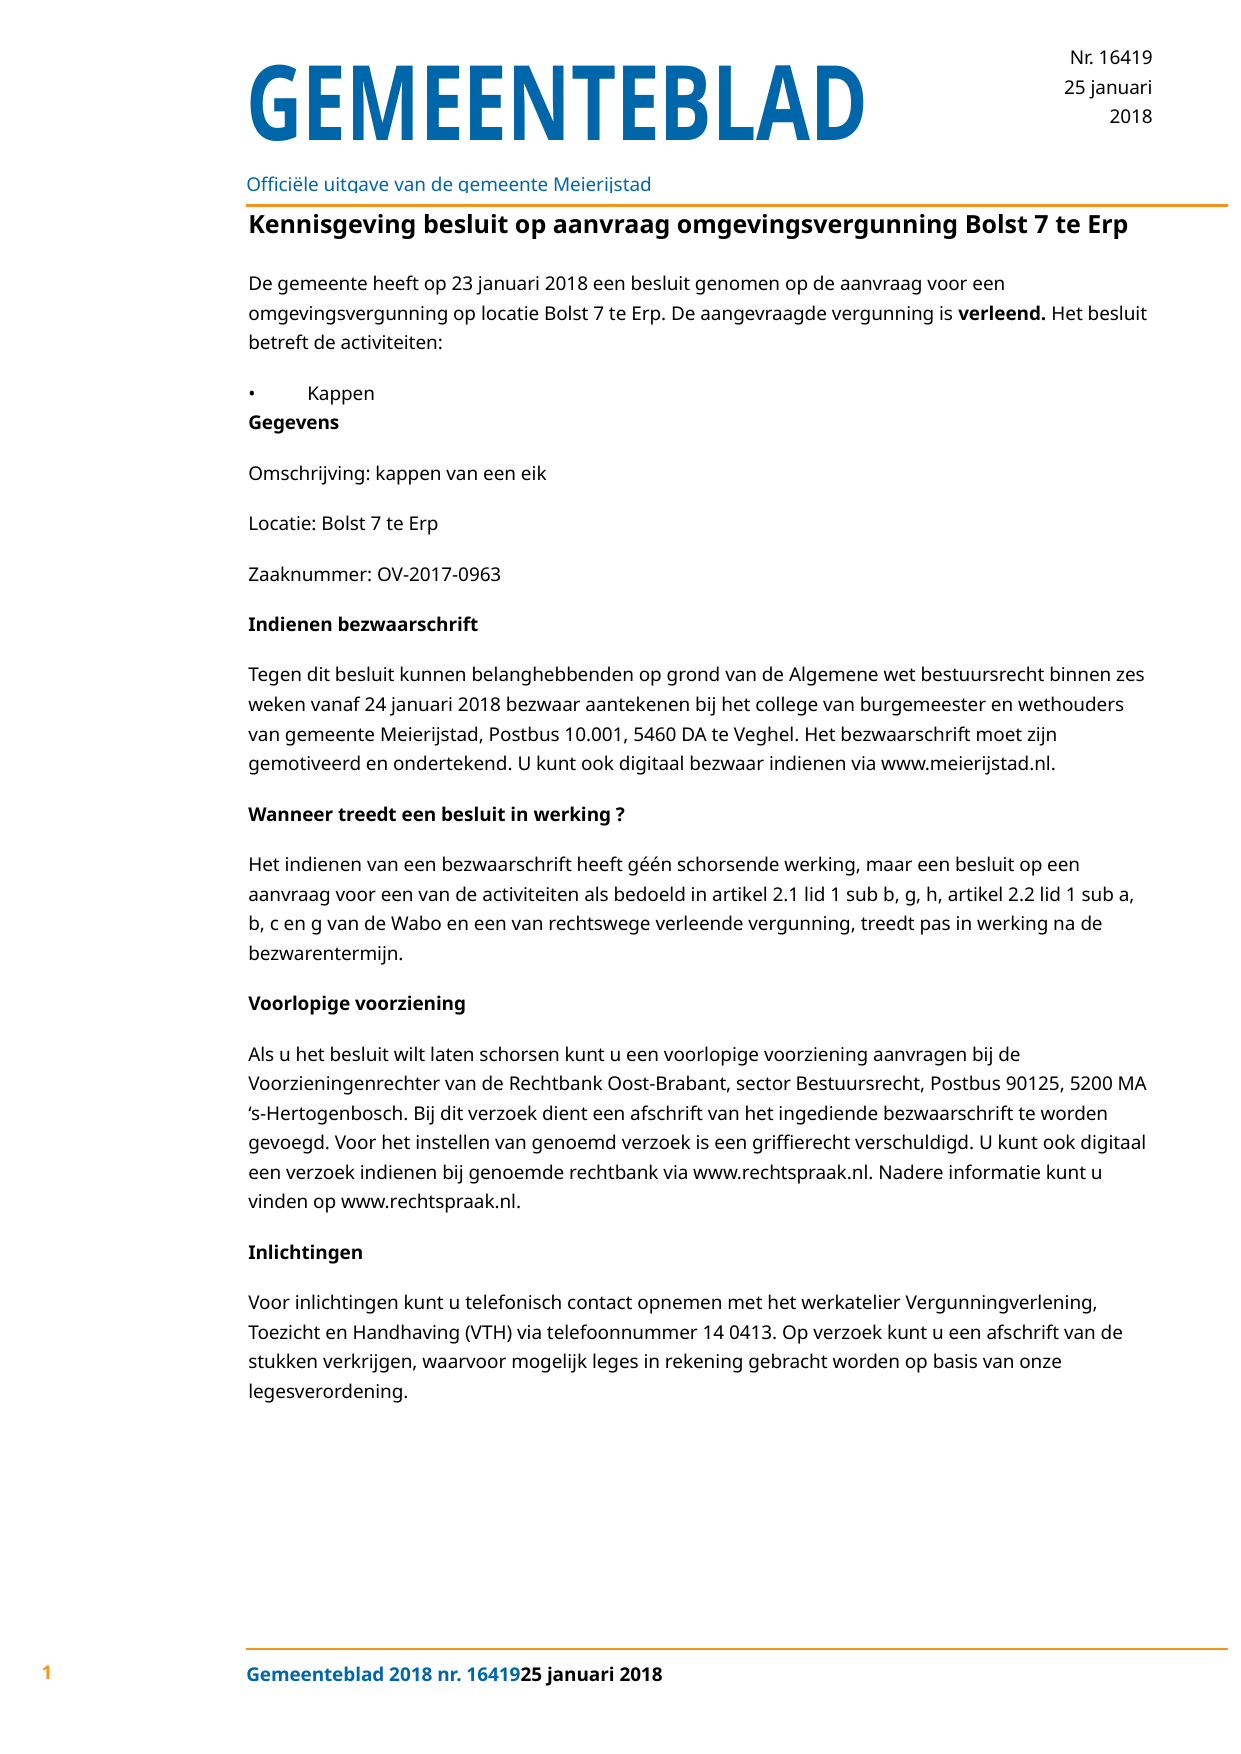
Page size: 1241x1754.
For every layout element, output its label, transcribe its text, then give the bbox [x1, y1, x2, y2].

text Indienen bezwaarschrift [248, 611, 1152, 637]
text Inlichtingen [248, 1239, 1152, 1265]
picture [41, 47, 231, 172]
text Zaaknummer: OV-2017-0963 [248, 561, 1152, 586]
text Omschrijving: kappen van een eik [248, 460, 1152, 486]
text Voor inlichtingen kunt u telefonisch contact opnemen met het werkatelier Vergunningverlening, Toezicht en Handhaving (VTH) via telefoonnummer 14 0413. Op verzoek kunt u een afschrift van de stukken verkrijgen, waarvoor mogelijk leges in rekening gebracht worden op basis van onze legesverordening. [248, 1289, 1152, 1404]
text Wanneer treedt een besluit in werking ? [248, 801, 1152, 826]
text Gegevens [248, 409, 1152, 435]
text Locatie: Bolst 7 te Erp [248, 510, 1152, 536]
list Kappen [248, 380, 1152, 406]
text Als u het besluit wilt laten schorsen kunt u een voorlopige voorziening aanvragen bij de Voorzieningenrechter van de Rechtbank Oost-Brabant, sector Bestuursrecht, Postbus 90125, 5200 MA ‘s-Hertogenbosch. Bij dit verzoek dient een afschrift van het ingediende bezwaarschrift te worden gevoegd. Voor het instellen van genoemd verzoek is een griffierecht verschuldigd. U kunt ook digitaal een verzoek indienen bij genoemde rechtbank via www.rechtspraak.nl. Nadere informatie kunt u vinden op www.rechtspraak.nl. [248, 1041, 1152, 1214]
text Voorlopige voorziening [248, 990, 1152, 1016]
text Het indienen van een bezwaarschrift heeft géén schorsende werking, maar een besluit op een aanvraag voor een van de activiteiten als bedoeld in artikel 2.1 lid 1 sub b, g, h, artikel 2.2 lid 1 sub a, b, c en g van de Wabo en een van rechtswege verleende vergunning, treedt pas in werking na de bezwarentermijn. [248, 851, 1152, 966]
text De gemeente heeft op 23 januari 2018 een besluit genomen op de aanvraag voor een omgevingsvergunning op locatie Bolst 7 te Erp. De aangevraagde vergunning is verleend. Het besluit betreft de activiteiten: [248, 270, 1152, 355]
text Kennisgeving besluit op aanvraag omgevingsvergunning Bolst 7 te Erp [248, 207, 1152, 241]
text Tegen dit besluit kunnen belanghebbenden op grond van de Algemene wet bestuursrecht binnen zes weken vanaf 24 januari 2018 bezwaar aantekenen bij het college van burgemeester en wethouders van gemeente Meierijstad, Postbus 10.001, 5460 DA te Veghel. Het bezwaarschrift moet zijn gemotiveerd en ondertekend. U kunt ook digitaal bezwaar indienen via www.meierijstad.nl. [248, 662, 1152, 776]
